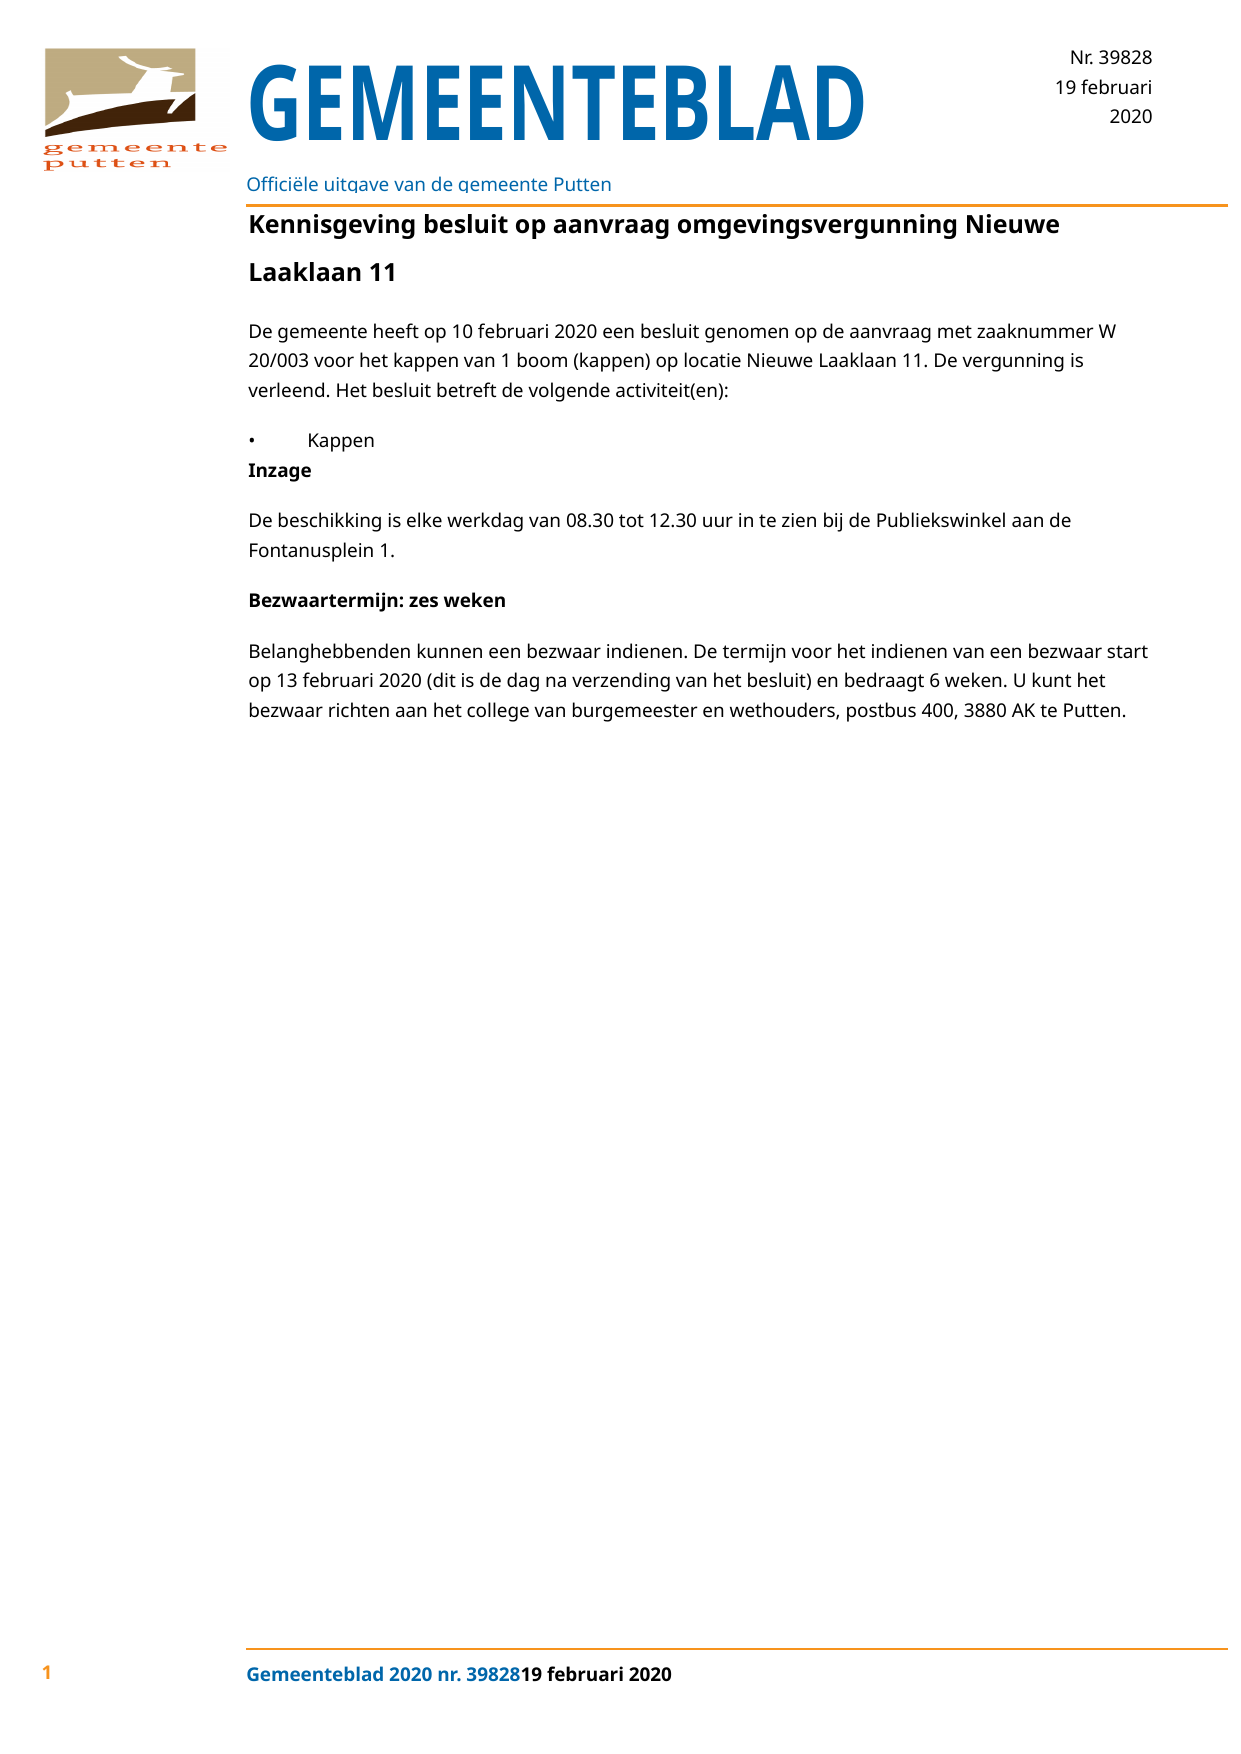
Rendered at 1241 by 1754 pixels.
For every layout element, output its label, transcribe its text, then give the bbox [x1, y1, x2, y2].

picture [41, 47, 231, 172]
list Kappen [248, 427, 1152, 453]
text Bezwaartermijn: zes weken [248, 587, 1152, 613]
text Kennisgeving besluit op aanvraag omgevingsvergunning Nieuwe Laaklaan 11 [248, 207, 1152, 288]
text De gemeente heeft op 10 februari 2020 een besluit genomen op de aanvraag met zaaknummer W 20/003 voor het kappen van 1 boom (kappen) op locatie Nieuwe Laaklaan 11. De vergunning is verleend. Het besluit betreft de volgende activiteit(en): [248, 318, 1152, 403]
text Belanghebbenden kunnen een bezwaar indienen. De termijn voor het indienen van een bezwaar start op 13 februari 2020 (dit is de dag na verzending van het besluit) en bedraagt 6 weken. U kunt het bezwaar richten aan het college van burgemeester en wethouders, postbus 400, 3880 AK te Putten. [248, 638, 1152, 723]
text Inzage [248, 457, 1152, 483]
text De beschikking is elke werkdag van 08.30 tot 12.30 uur in te zien bij de Publiekswinkel aan de Fontanusplein 1. [248, 507, 1152, 563]
